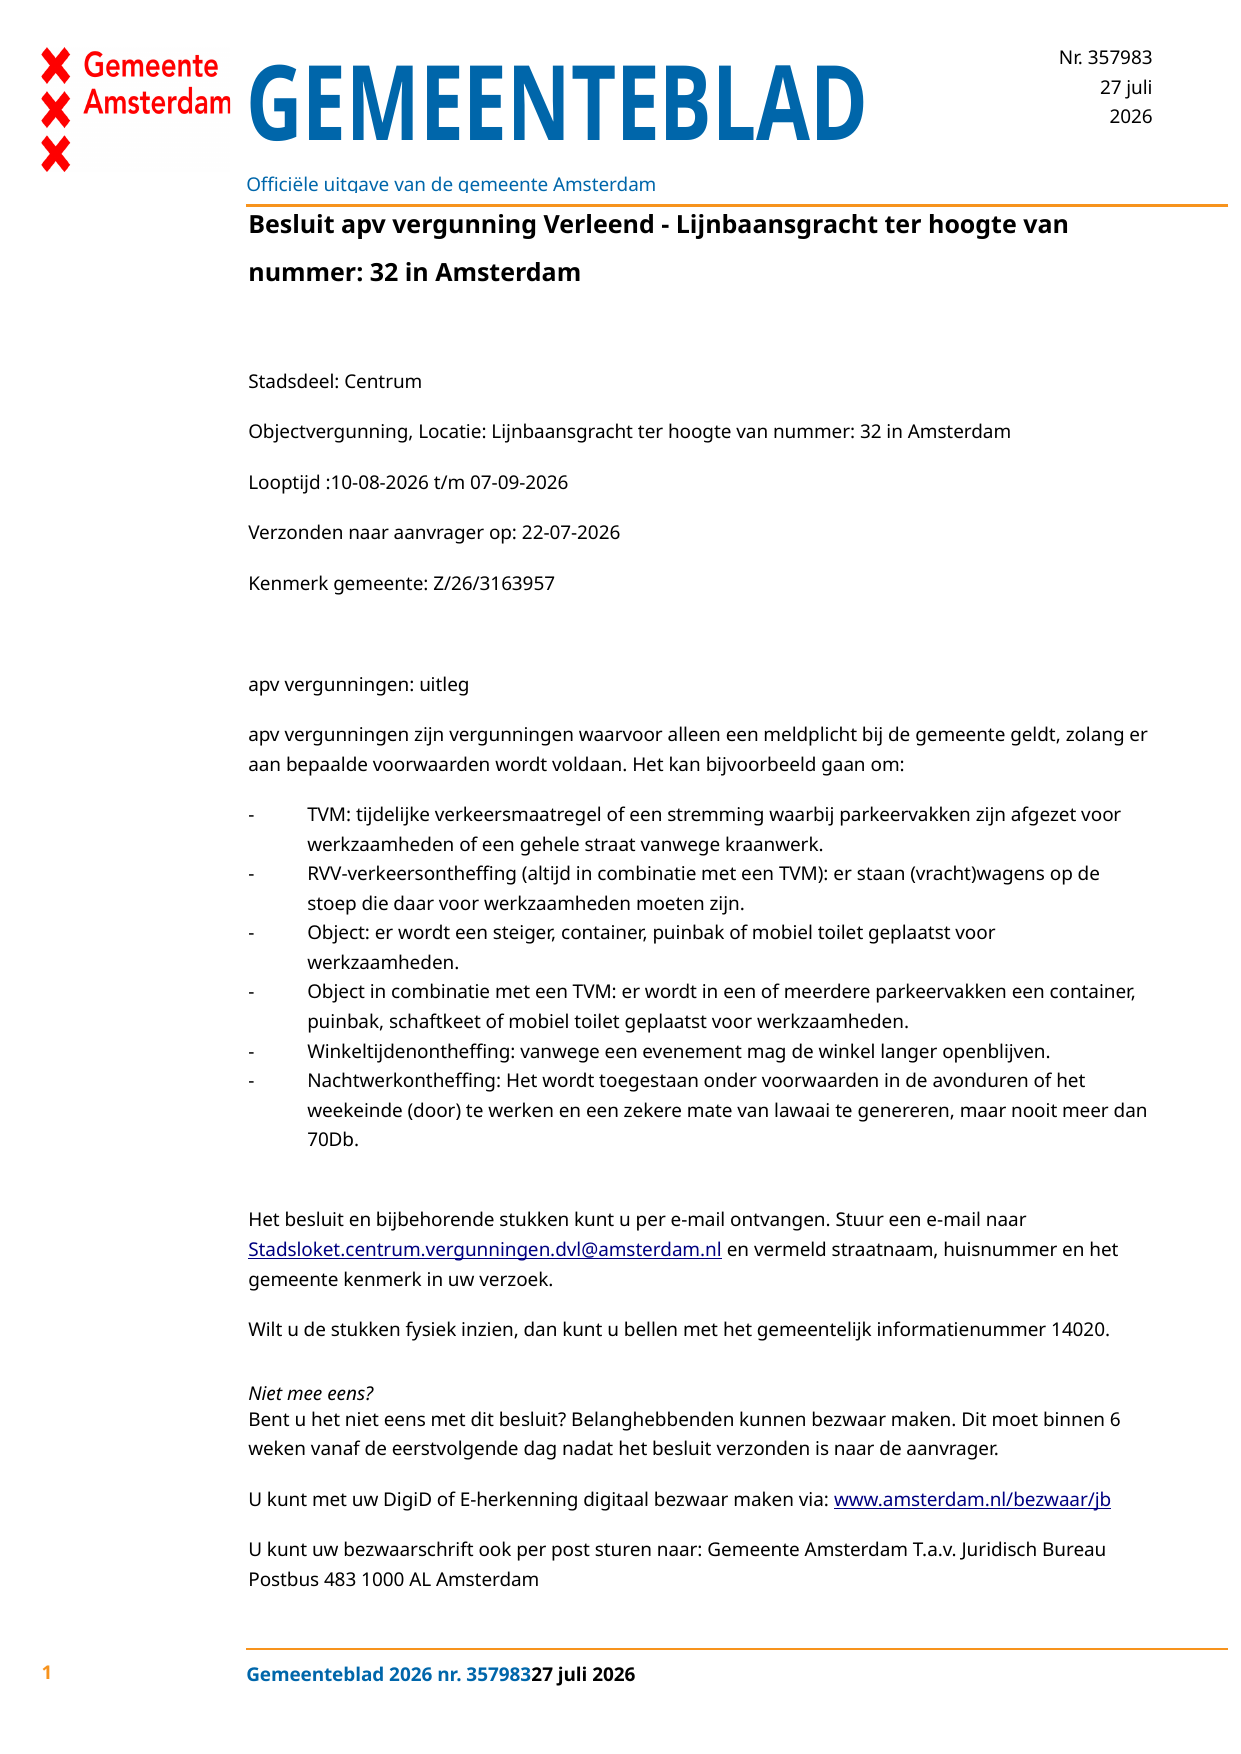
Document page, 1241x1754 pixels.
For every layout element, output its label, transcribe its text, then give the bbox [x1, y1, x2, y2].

list Object: er wordt een steiger, container, puinbak of mobiel toilet geplaatst voor werkzaamheden. [248, 919, 1152, 975]
text U kunt met uw DigiD of E-herkenning digitaal bezwaar maken via: www.amsterdam.nl/bezwaar/jb [248, 1486, 1152, 1512]
list TVM: tijdelijke verkeersmaatregel of een stremming waarbij parkeervakken zijn afgezet voor werkzaamheden of een gehele straat vanwege kraanwerk. [248, 801, 1152, 857]
picture [41, 47, 231, 172]
list Nachtwerkontheffing: Het wordt toegestaan onder voorwaarden in de avonduren of het weekeinde (door) te werken en een zekere mate van lawaai te genereren, maar nooit meer dan 70Db. [248, 1067, 1152, 1152]
text Bent u het niet eens met dit besluit? Belanghebbenden kunnen bezwaar maken. Dit moet binnen 6 weken vanaf de eerstvolgende dag nadat het besluit verzonden is naar de aanvrager. [248, 1406, 1152, 1461]
text Kenmerk gemeente: Z/26/3163957 [248, 570, 1152, 596]
text Besluit apv vergunning Verleend - Lijnbaansgracht ter hoogte van nummer: 32 in Amsterdam [248, 207, 1152, 288]
text apv vergunningen zijn vergunningen waarvoor alleen een meldplicht bij de gemeente geldt, zolang er aan bepaalde voorwaarden wordt voldaan. Het kan bijvoorbeeld gaan om: [248, 721, 1152, 777]
text Looptijd :10-08-2026 t/m 07-09-2026 [248, 469, 1152, 495]
text Wilt u de stukken fysiek inzien, dan kunt u bellen met het gemeentelijk informatienummer 14020. [248, 1316, 1152, 1342]
text Stadsdeel: Centrum [248, 368, 1152, 394]
list Winkeltijdenontheffing: vanwege een evenement mag de winkel langer openblijven. [248, 1038, 1152, 1064]
text U kunt uw bezwaarschrift ook per post sturen naar: Gemeente Amsterdam T.a.v. Juridisch Bureau Postbus 483 1000 AL Amsterdam [248, 1536, 1152, 1592]
text apv vergunningen: uitleg [248, 671, 1152, 697]
list Object in combinatie met een TVM: er wordt in een of meerdere parkeervakken een container, puinbak, schaftkeet of mobiel toilet geplaatst voor werkzaamheden. [248, 979, 1152, 1034]
text Het besluit en bijbehorende stukken kunt u per e-mail ontvangen. Stuur een e-mail naar Stadsloket.centrum.vergunningen.dvl@amsterdam.nl en vermeld straatnaam, huisnummer en het gemeente kenmerk in uw verzoek. [248, 1207, 1152, 1292]
text Niet mee eens? [248, 1380, 1152, 1406]
text Objectvergunning, Locatie: Lijnbaansgracht ter hoogte van nummer: 32 in Amsterdam [248, 419, 1152, 444]
list RVV-verkeersontheffing (altijd in combinatie met een TVM): er staan (vracht)wagens op de stoep die daar voor werkzaamheden moeten zijn. [248, 860, 1152, 916]
text Verzonden naar aanvrager op: 22-07-2026 [248, 519, 1152, 545]
